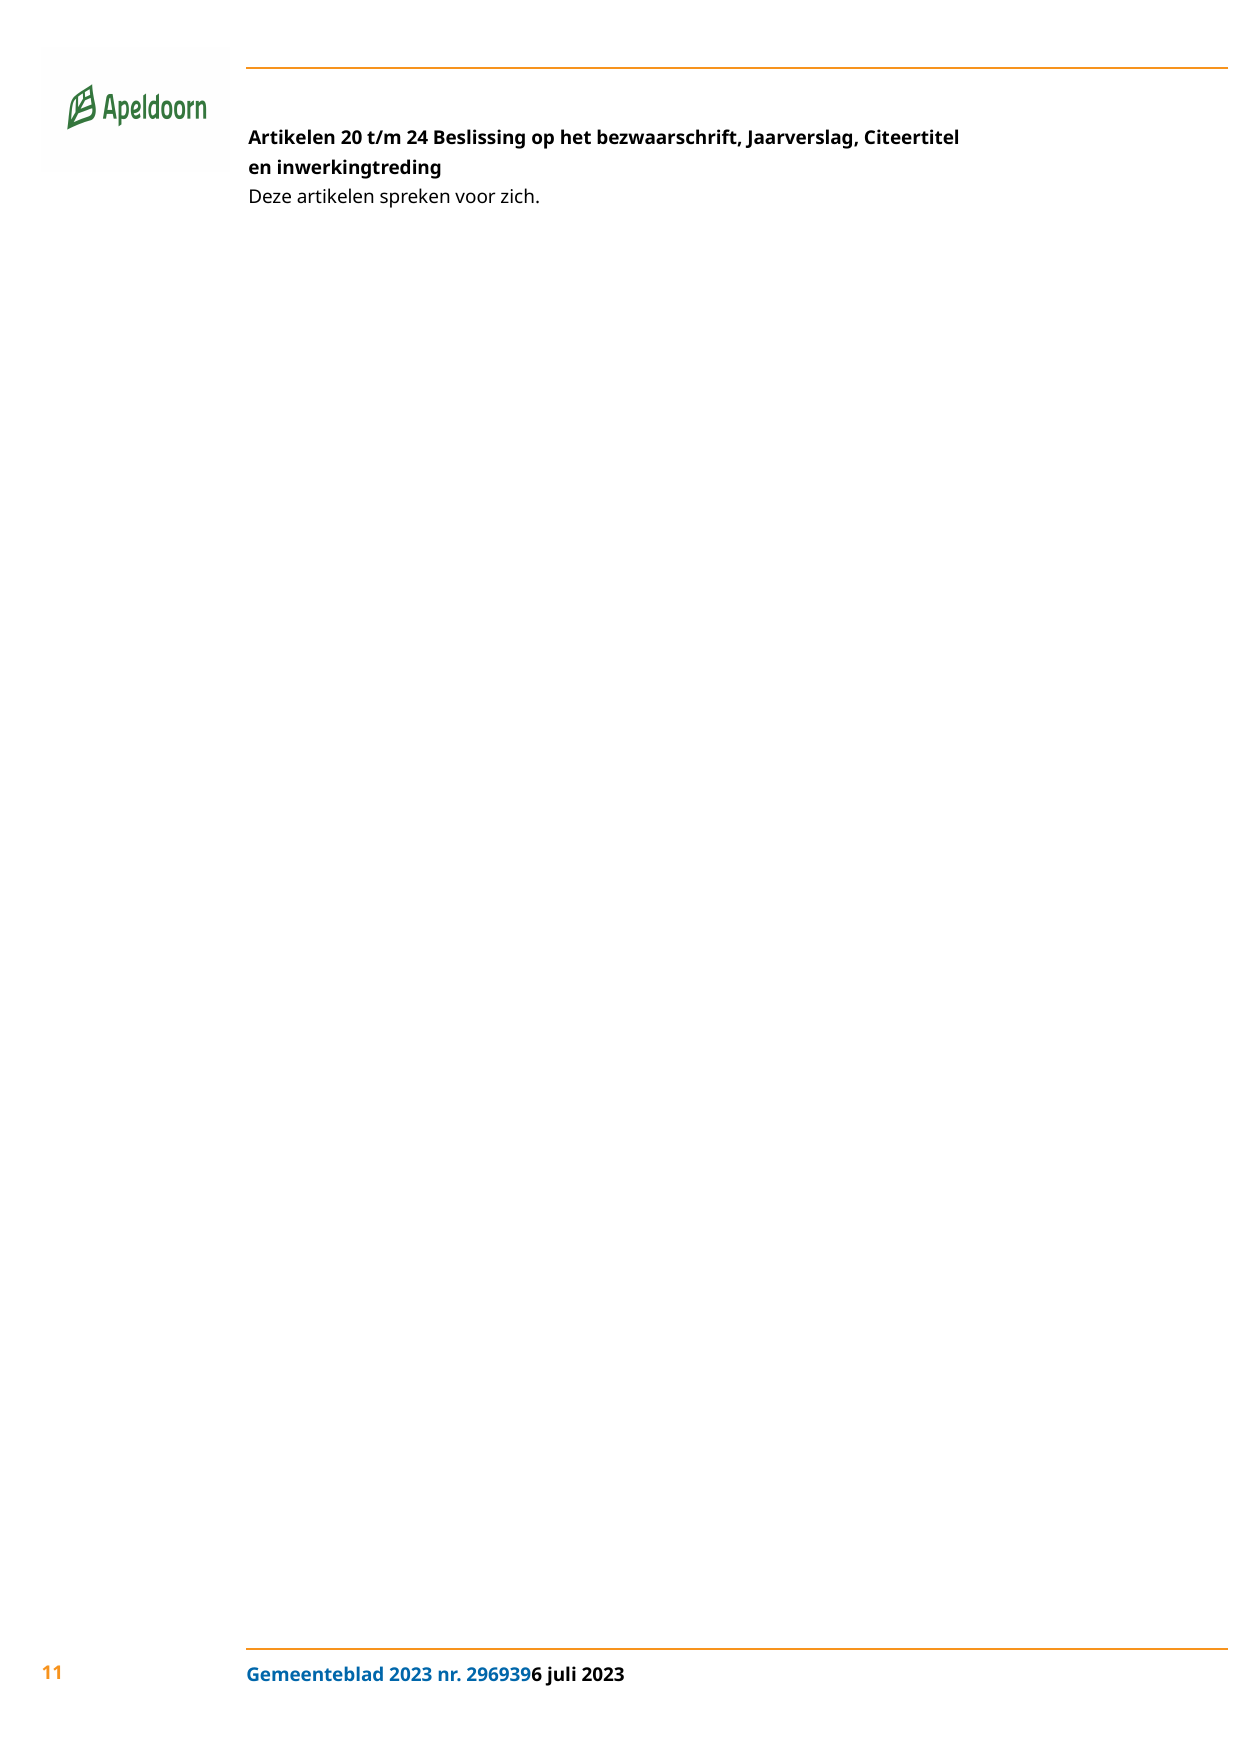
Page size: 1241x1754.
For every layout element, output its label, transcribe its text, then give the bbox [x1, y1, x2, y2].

text Artikelen 20 t/m 24 Beslissing op het bezwaarschrift, Jaarverslag, Citeertitel en inwerkingtreding [248, 124, 1152, 180]
picture [41, 47, 231, 172]
text Deze artikelen spreken voor zich. [248, 183, 1152, 209]
